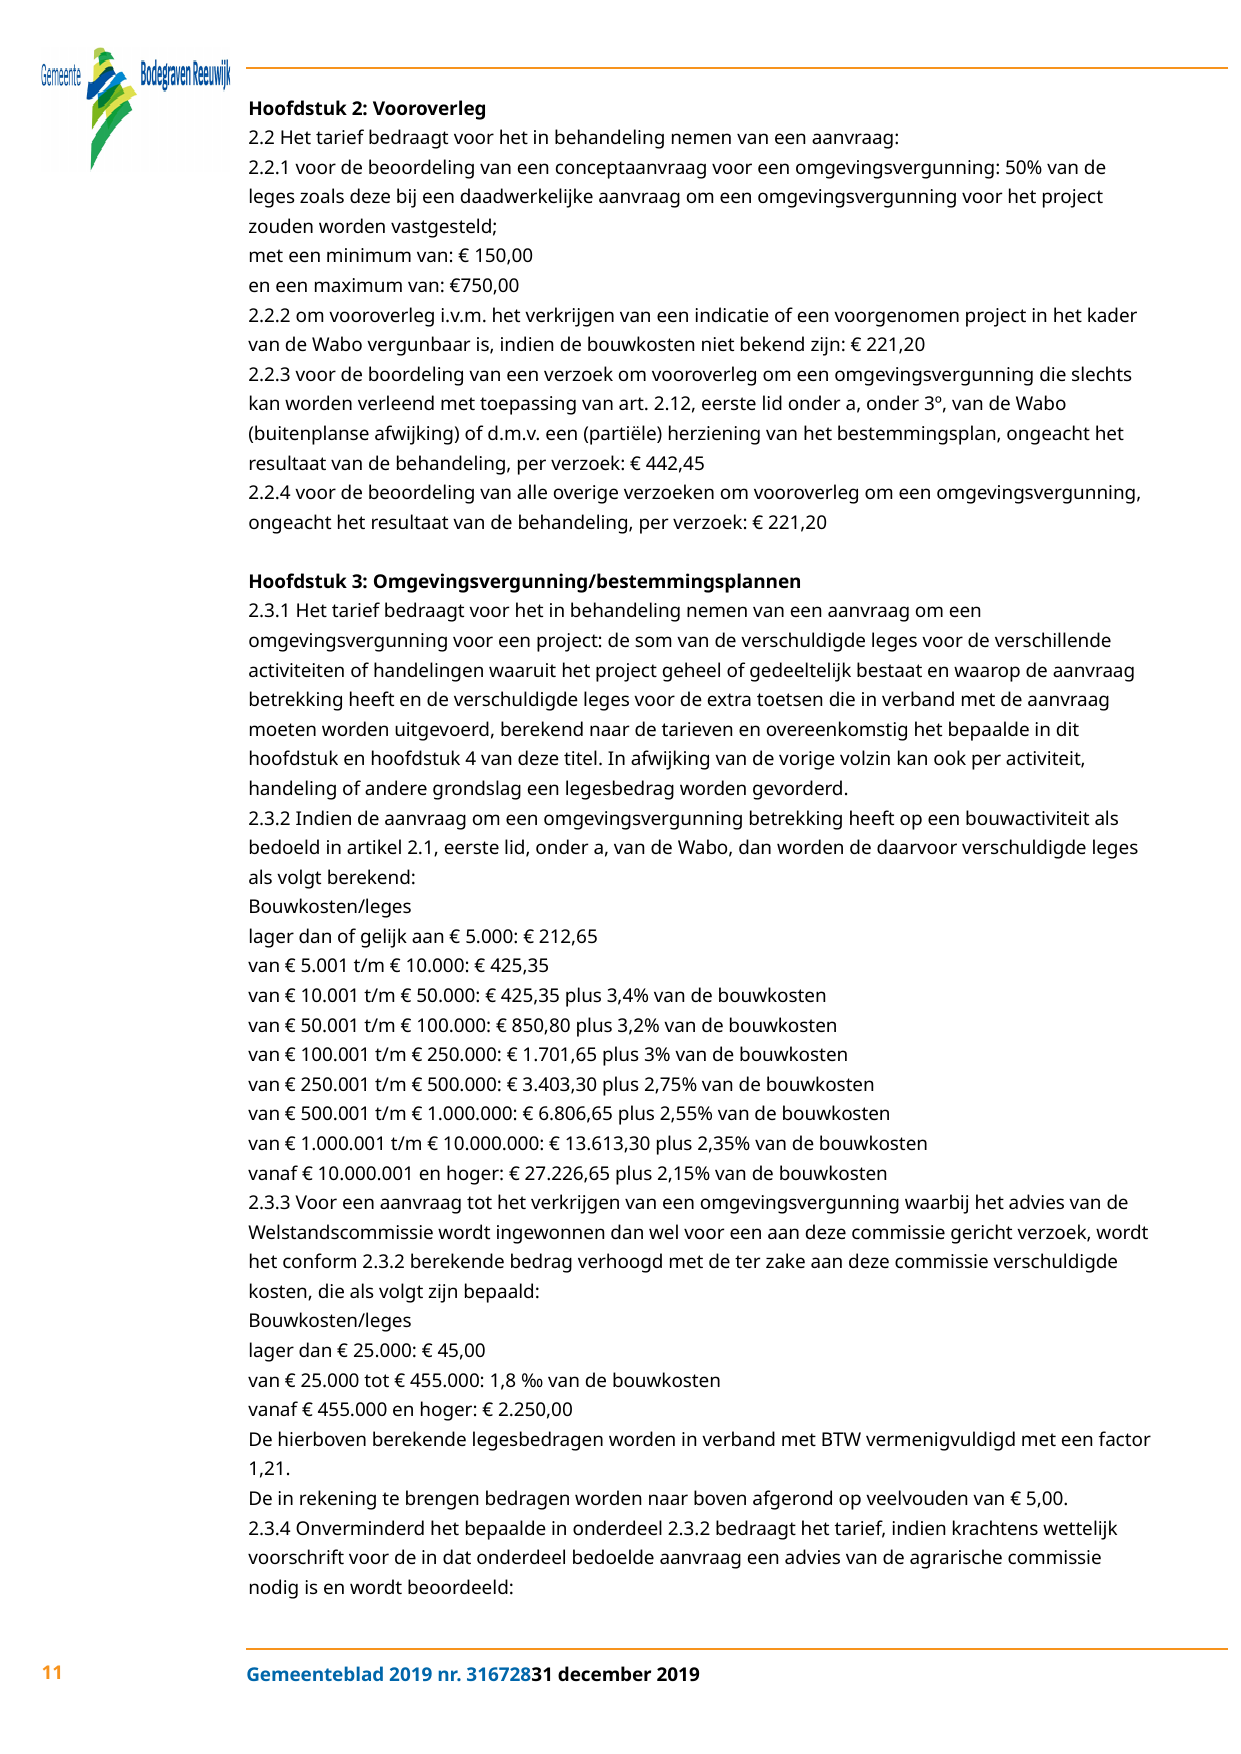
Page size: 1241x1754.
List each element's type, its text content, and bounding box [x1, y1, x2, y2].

text Bouwkosten/leges [248, 893, 1152, 919]
text 2.3.3 Voor een aanvraag tot het verkrijgen van een omgevingsvergunning waarbij het advies van de Welstandscommissie wordt ingewonnen dan wel voor een aan deze commissie gericht verzoek, wordt het conform 2.3.2 berekende bedrag verhoogd met de ter zake aan deze commissie verschuldigde kosten, die als volgt zijn bepaald: [248, 1189, 1152, 1304]
text 2.2.3 voor de boordeling van een verzoek om vooroverleg om een omgevingsvergunning die slechts kan worden verleend met toepassing van art. 2.12, eerste lid onder a, onder 3º, van de Wabo (buitenplanse afwijking) of d.m.v. een (partiële) herziening van het bestemmingsplan, ongeacht het resultaat van de behandeling, per verzoek: € 442,45 [248, 361, 1152, 476]
text van € 1.000.001 t/m € 10.000.000: € 13.613,30 plus 2,35% van de bouwkosten [248, 1130, 1152, 1156]
text 2.2.1 voor de beoordeling van een conceptaanvraag voor een omgevingsvergunning: 50% van de leges zoals deze bij een daadwerkelijke aanvraag om een omgevingsvergunning voor het project zouden worden vastgesteld; [248, 154, 1152, 239]
text en een maximum van: €750,00 [248, 272, 1152, 298]
text vanaf € 455.000 en hoger: € 2.250,00 [248, 1396, 1152, 1422]
text van € 500.001 t/m € 1.000.000: € 6.806,65 plus 2,55% van de bouwkosten [248, 1101, 1152, 1126]
text van € 25.000 tot € 455.000: 1,8 ‰ van de bouwkosten [248, 1367, 1152, 1393]
picture [41, 47, 231, 172]
text lager dan of gelijk aan € 5.000: € 212,65 [248, 923, 1152, 949]
text van € 5.001 t/m € 10.000: € 425,35 [248, 953, 1152, 978]
text 2.2 Het tarief bedraagt voor het in behandeling nemen van een aanvraag: [248, 124, 1152, 150]
text 2.2.4 voor de beoordeling van alle overige verzoeken om vooroverleg om een omgevingsvergunning, ongeacht het resultaat van de behandeling, per verzoek: € 221,20 [248, 479, 1152, 535]
text Hoofdstuk 3: Omgevingsvergunning/bestemmingsplannen [248, 568, 1152, 594]
text Hoofdstuk 2: Vooroverleg [248, 95, 1152, 121]
text van € 50.001 t/m € 100.000: € 850,80 plus 3,2% van de bouwkosten [248, 1012, 1152, 1038]
text Bouwkosten/leges [248, 1308, 1152, 1333]
text lager dan € 25.000: € 45,00 [248, 1337, 1152, 1363]
text van € 10.001 t/m € 50.000: € 425,35 plus 3,4% van de bouwkosten [248, 982, 1152, 1008]
text van € 250.001 t/m € 500.000: € 3.403,30 plus 2,75% van de bouwkosten [248, 1071, 1152, 1097]
text 2.3.2 Indien de aanvraag om een omgevingsvergunning betrekking heeft op een bouwactiviteit als bedoeld in artikel 2.1, eerste lid, onder a, van de Wabo, dan worden de daarvoor verschuldigde leges als volgt berekend: [248, 805, 1152, 890]
text 2.2.2 om vooroverleg i.v.m. het verkrijgen van een indicatie of een voorgenomen project in het kader van de Wabo vergunbaar is, indien de bouwkosten niet bekend zijn: € 221,20 [248, 302, 1152, 357]
text vanaf € 10.000.001 en hoger: € 27.226,65 plus 2,15% van de bouwkosten [248, 1160, 1152, 1186]
text De in rekening te brengen bedragen worden naar boven afgerond op veelvouden van € 5,00. [248, 1485, 1152, 1511]
text De hierboven berekende legesbedragen worden in verband met BTW vermenigvuldigd met een factor 1,21. [248, 1426, 1152, 1481]
text met een minimum van: € 150,00 [248, 243, 1152, 268]
text van € 100.001 t/m € 250.000: € 1.701,65 plus 3% van de bouwkosten [248, 1041, 1152, 1067]
text 2.3.1 Het tarief bedraagt voor het in behandeling nemen van een aanvraag om een omgevingsvergunning voor een project: de som van de verschuldigde leges voor de verschillende activiteiten of handelingen waaruit het project geheel of gedeeltelijk bestaat en waarop de aanvraag betrekking heeft en de verschuldigde leges voor de extra toetsen die in verband met de aanvraag moeten worden uitgevoerd, berekend naar de tarieven en overeenkomstig het bepaalde in dit hoofdstuk en hoofdstuk 4 van deze titel. In afwijking van de vorige volzin kan ook per activiteit, handeling of andere grondslag een legesbedrag worden gevorderd. [248, 598, 1152, 801]
text 2.3.4 Onverminderd het bepaalde in onderdeel 2.3.2 bedraagt het tarief, indien krachtens wettelijk voorschrift voor de in dat onderdeel bedoelde aanvraag een advies van de agrarische commissie nodig is en wordt beoordeeld: [248, 1515, 1152, 1600]
